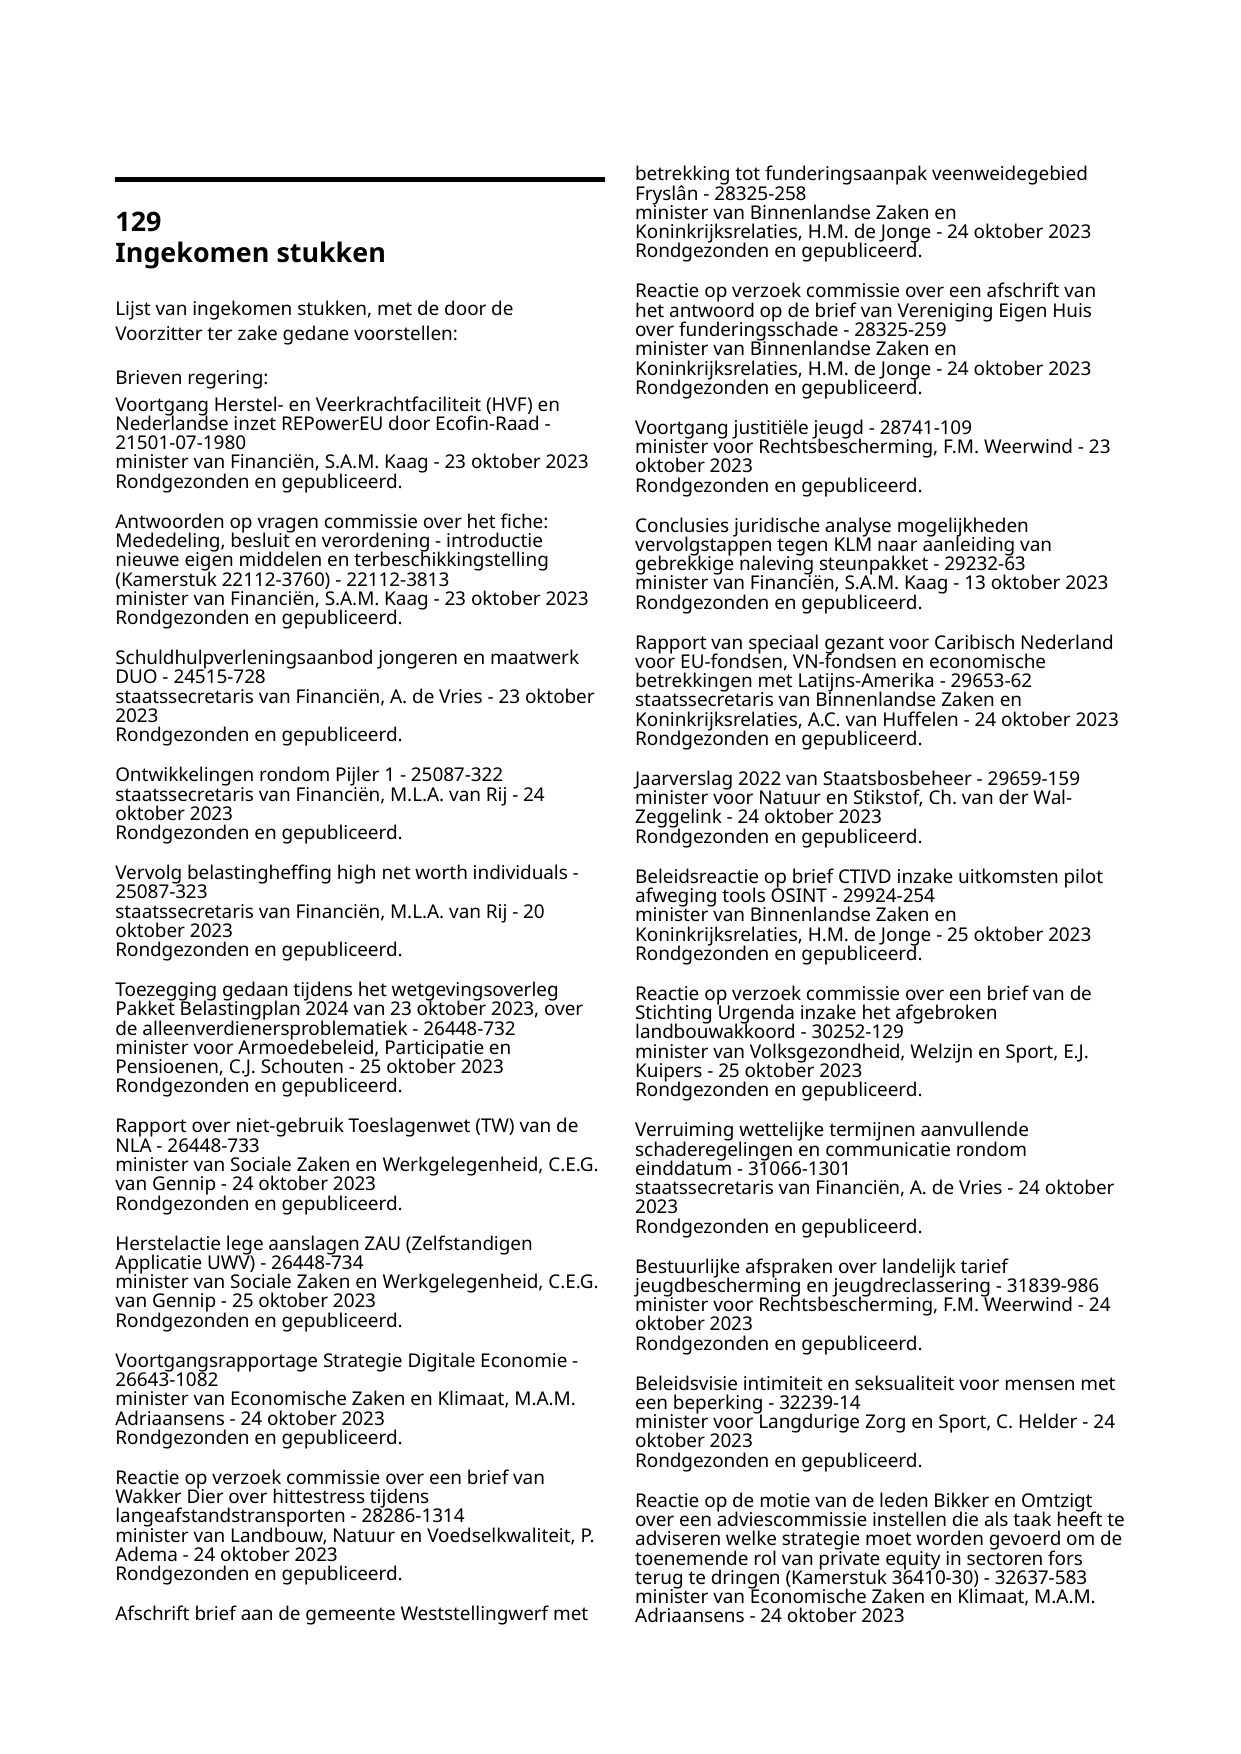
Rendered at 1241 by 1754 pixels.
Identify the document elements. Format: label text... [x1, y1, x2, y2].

text Reactie op de motie van de leden Bikker en Omtzigt over een adviescommissie instellen die als taak heeft te adviseren welke strategie moet worden gevoerd om de toenemende rol van private equity in sectoren fors terug te dringen (Kamerstuk 36410-30) - 32637-583 [635, 1492, 1125, 1588]
text Rondgezonden en gepubliceerd. [635, 379, 1125, 398]
text betrekking tot funderingsaanpak veenweidegebied Fryslân - 28325-258 [635, 165, 1125, 204]
text Rondgezonden en gepubliceerd. [635, 730, 1125, 749]
text minister van Economische Zaken en Klimaat, M.A.M. Adriaansens - 24 oktober 2023 [115, 1390, 605, 1429]
text Antwoorden op vragen commissie over het fiche: Mededeling, besluit en verordening - introductie nieuwe eigen middelen en terbeschikkingstelling (Kamerstuk 22112-3760) - 22112-3813 [115, 513, 605, 590]
text minister van Binnenlandse Zaken en Koninkrijksrelaties, H.M. de Jonge - 25 oktober 2023 [635, 906, 1125, 945]
text Reactie op verzoek commissie over een brief van de Stichting Urgenda inzake het afgebroken landbouwakkoord - 30252-129 [635, 985, 1125, 1043]
text Rondgezonden en gepubliceerd. [115, 473, 605, 492]
text Rondgezonden en gepubliceerd. [635, 1218, 1125, 1237]
text Beleidsvisie intimiteit en seksualiteit voor mensen met een beperking - 32239-14 [635, 1375, 1125, 1413]
text Beleidsreactie op brief CTIVD inzake uitkomsten pilot afweging tools OSINT - 29924-254 [635, 868, 1125, 906]
text Jaarverslag 2022 van Staatsbosbeheer - 29659-159 [635, 770, 1125, 789]
text minister van Sociale Zaken en Werkgelegenheid, C.E.G. van Gennip - 24 oktober 2023 [115, 1156, 605, 1194]
text Rondgezonden en gepubliceerd. [635, 242, 1125, 262]
text minister van Volksgezondheid, Welzijn en Sport, E.J. Kuipers - 25 oktober 2023 [635, 1043, 1125, 1081]
text minister voor Natuur en Stikstof, Ch. van der Wal-Zeggelink - 24 oktober 2023 [635, 789, 1125, 828]
text minister van Landbouw, Natuur en Voedselkwaliteit, P. Adema - 24 oktober 2023 [115, 1527, 605, 1565]
text minister voor Rechtsbescherming, F.M. Weerwind - 24 oktober 2023 [635, 1296, 1125, 1335]
text minister van Binnenlandse Zaken en Koninkrijksrelaties, H.M. de Jonge - 24 oktober 2023 [635, 340, 1125, 379]
text Lijst van ingekomen stukken, met de door de Voorzitter ter zake gedane voorstellen: [115, 295, 605, 346]
text staatssecretaris van Financiën, M.L.A. van Rij - 24 oktober 2023 [115, 786, 605, 824]
text Rondgezonden en gepubliceerd. [115, 1194, 605, 1214]
text Verruiming wettelijke termijnen aanvullende schaderegelingen en communicatie rondom einddatum - 31066-1301 [635, 1121, 1125, 1179]
text Rondgezonden en gepubliceerd. [115, 1312, 605, 1331]
text minister van Sociale Zaken en Werkgelegenheid, C.E.G. van Gennip - 25 oktober 2023 [115, 1273, 605, 1312]
text minister voor Langdurige Zorg en Sport, C. Helder - 24 oktober 2023 [635, 1413, 1125, 1452]
text Reactie op verzoek commissie over een brief van Wakker Dier over hittestress tijdens langeafstandstransporten - 28286-1314 [115, 1469, 605, 1527]
text staatssecretaris van Financiën, A. de Vries - 24 oktober 2023 [635, 1179, 1125, 1218]
text Rondgezonden en gepubliceerd. [115, 609, 605, 628]
text Conclusies juridische analyse mogelijkheden vervolgstappen tegen KLM naar aanleiding van gebrekkige naleving steunpakket - 29232-63 [635, 517, 1125, 574]
text Rondgezonden en gepubliceerd. [635, 1081, 1125, 1101]
text Afschrift brief aan de gemeente Weststellingwerf met [115, 1605, 605, 1624]
text 129 [115, 203, 605, 239]
text Rondgezonden en gepubliceerd. [635, 1452, 1125, 1471]
text Rondgezonden en gepubliceerd. [115, 824, 605, 843]
text Rondgezonden en gepubliceerd. [115, 1565, 605, 1584]
text Voortgangsrapportage Strategie Digitale Economie - 26643-1082 [115, 1352, 605, 1390]
text Rondgezonden en gepubliceerd. [635, 477, 1125, 496]
text Rapport over niet-gebruik Toeslagenwet (TW) van de NLA - 26448-733 [115, 1117, 605, 1156]
text Rondgezonden en gepubliceerd. [635, 828, 1125, 847]
text minister van Financiën, S.A.M. Kaag - 23 oktober 2023 [115, 453, 605, 473]
text Voortgang justitiële jeugd - 28741-109 [635, 419, 1125, 438]
text Voortgang Herstel- en Veerkrachtfaciliteit (HVF) en Nederlandse inzet REPowerEU door Ecofin-Raad - 21501-07-1980 [115, 396, 605, 453]
text Reactie op verzoek commissie over een afschrift van het antwoord op de brief van Vereniging Eigen Huis over funderingsschade - 28325-259 [635, 282, 1125, 340]
text Vervolg belastingheffing high net worth individuals - 25087-323 [115, 864, 605, 903]
text Ontwikkelingen rondom Pijler 1 - 25087-322 [115, 766, 605, 786]
text Toezegging gedaan tijdens het wetgevingsoverleg Pakket Belastingplan 2024 van 23 oktober 2023, over de alleenverdienersproblematiek - 26448-732 [115, 981, 605, 1039]
text Schuldhulpverleningsaanbod jongeren en maatwerk DUO - 24515-728 [115, 649, 605, 688]
text Rondgezonden en gepubliceerd. [115, 1077, 605, 1097]
text minister voor Rechtsbescherming, F.M. Weerwind - 23 oktober 2023 [635, 438, 1125, 477]
text Rondgezonden en gepubliceerd. [635, 594, 1125, 613]
text Rondgezonden en gepubliceerd. [115, 726, 605, 746]
text minister voor Armoedebeleid, Participatie en Pensioenen, C.J. Schouten - 25 oktober 2023 [115, 1039, 605, 1077]
text Rondgezonden en gepubliceerd. [115, 1429, 605, 1448]
text minister van Financiën, S.A.M. Kaag - 23 oktober 2023 [115, 590, 605, 609]
text Rondgezonden en gepubliceerd. [635, 945, 1125, 964]
text Bestuurlijke afspraken over landelijk tarief jeugdbescherming en jeugdreclassering - 31839-986 [635, 1258, 1125, 1296]
text minister van Economische Zaken en Klimaat, M.A.M. Adriaansens - 24 oktober 2023 [635, 1588, 1125, 1627]
text Rapport van speciaal gezant voor Caribisch Nederland voor EU-fondsen, VN-fondsen en economische betrekkingen met Latijns-Amerika - 29653-62 [635, 634, 1125, 691]
text staatssecretaris van Financiën, M.L.A. van Rij - 20 oktober 2023 [115, 903, 605, 941]
text staatssecretaris van Binnenlandse Zaken en Koninkrijksrelaties, A.C. van Huffelen - 24 oktober 2023 [635, 691, 1125, 730]
text minister van Financiën, S.A.M. Kaag - 13 oktober 2023 [635, 574, 1125, 594]
text Rondgezonden en gepubliceerd. [115, 941, 605, 960]
text minister van Binnenlandse Zaken en Koninkrijksrelaties, H.M. de Jonge - 24 oktober 2023 [635, 204, 1125, 242]
text Brieven regering: [115, 364, 605, 390]
text Herstelactie lege aanslagen ZAU (Zelfstandigen Applicatie UWV) - 26448-734 [115, 1234, 605, 1273]
text Ingekomen stukken [115, 239, 605, 283]
text Rondgezonden en gepubliceerd. [635, 1335, 1125, 1354]
text staatssecretaris van Financiën, A. de Vries - 23 oktober 2023 [115, 688, 605, 726]
